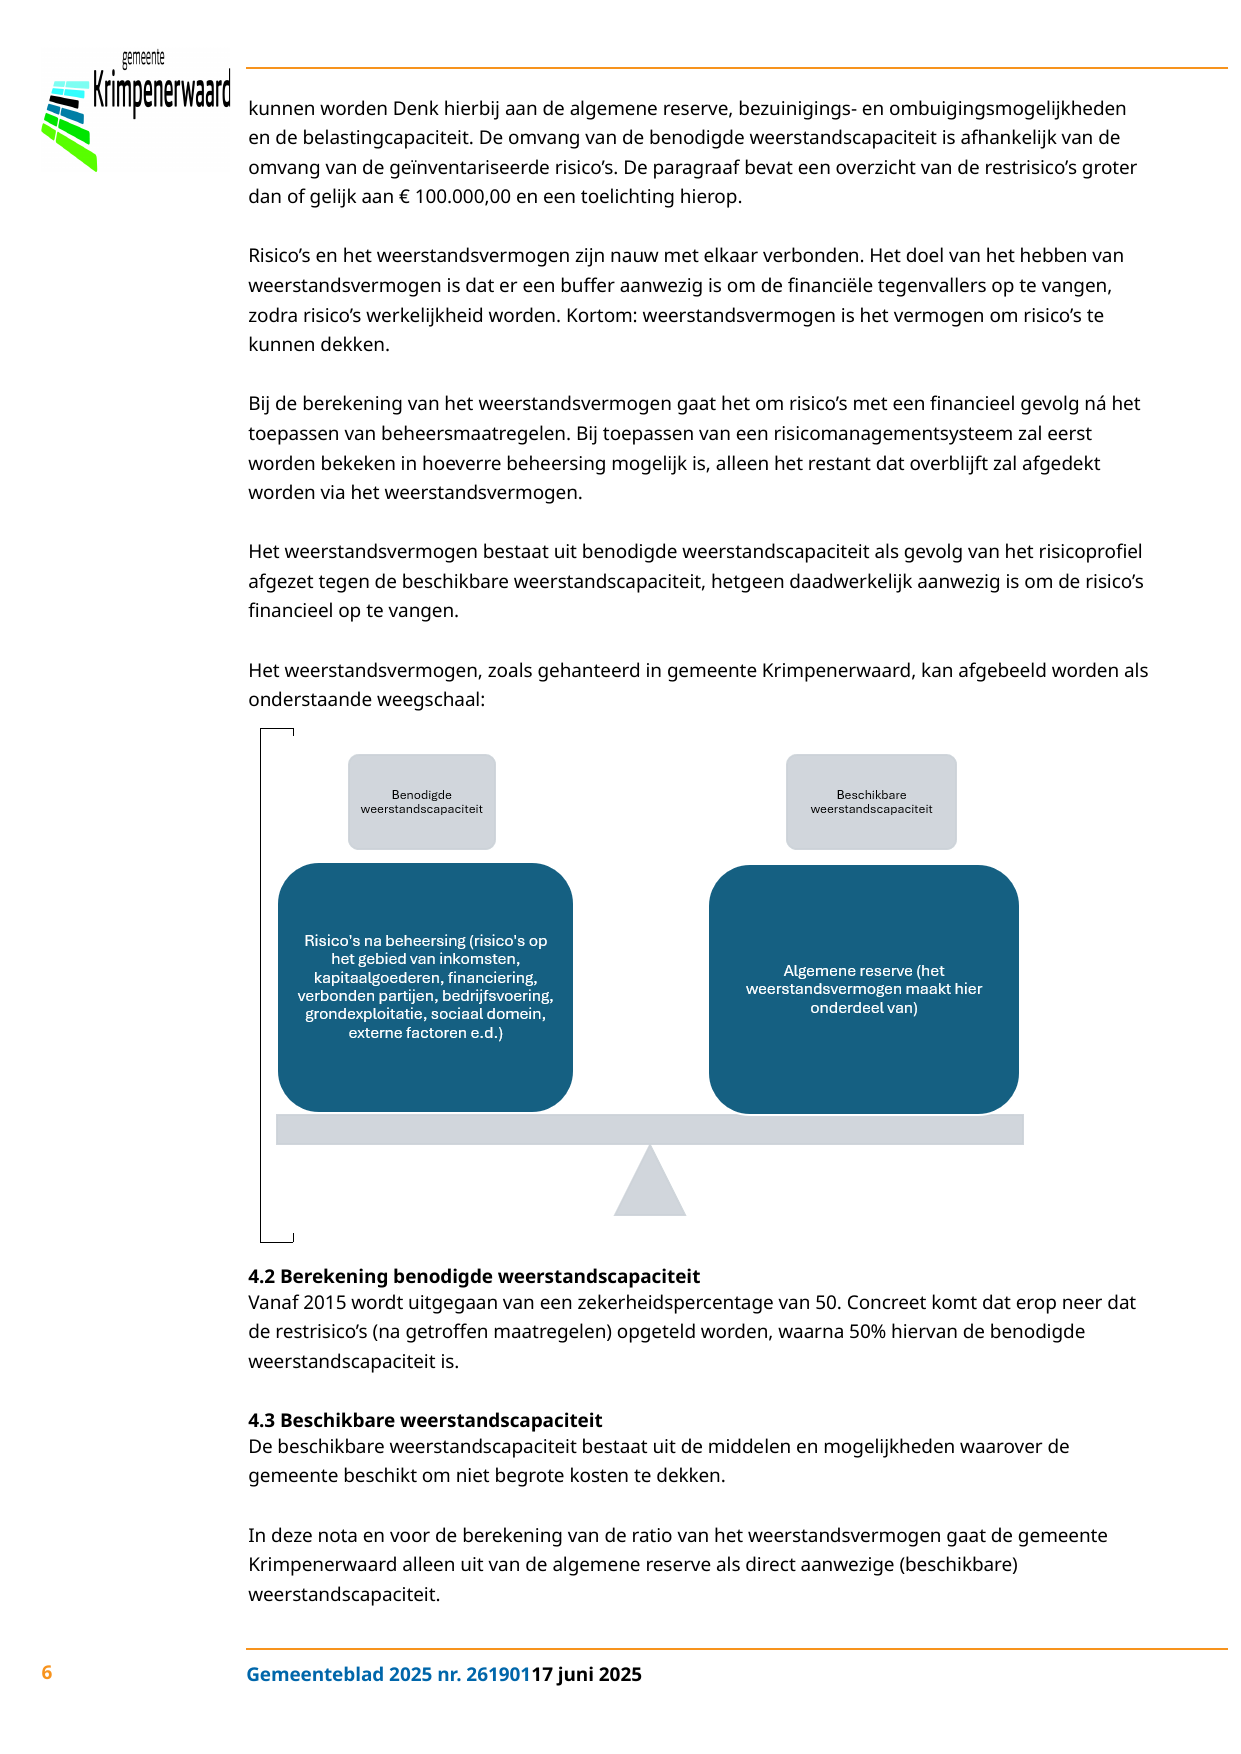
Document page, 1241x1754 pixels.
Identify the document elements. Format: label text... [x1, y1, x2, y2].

picture [268, 736, 1031, 1233]
text Het weerstandsvermogen bestaat uit benodigde weerstandscapaciteit als gevolg van het risicoprofiel afgezet tegen de beschikbare weerstandscapaciteit, hetgeen daadwerkelijk aanwezig is om de risico’s financieel op te vangen. [248, 538, 1152, 623]
text 4.2 Berekening benodigde weerstandscapaciteit [248, 1263, 1152, 1289]
text kunnen worden Denk hierbij aan de algemene reserve, bezuinigings- en ombuigingsmogelijkheden en de belastingcapaciteit. De omvang van de benodigde weerstandscapaciteit is afhankelijk van de omvang van de geïnventariseerde risico’s. De paragraaf bevat een overzicht van de restrisico’s groter dan of gelijk aan € 100.000,00 en een toelichting hierop. [248, 95, 1152, 209]
text Het weerstandsvermogen, zoals gehanteerd in gemeente Krimpenerwaard, kan afgebeeld worden als onderstaande weegschaal: [248, 657, 1152, 712]
text De beschikbare weerstandscapaciteit bestaat uit de middelen en mogelijkheden waarover de gemeente beschikt om niet begrote kosten te dekken. [248, 1433, 1152, 1488]
text Vanaf 2015 wordt uitgegaan van een zekerheidspercentage van 50. Concreet komt dat erop neer dat de restrisico’s (na getroffen maatregelen) opgeteld worden, waarna 50% hiervan de benodigde weerstandscapaciteit is. [248, 1289, 1152, 1374]
text Risico’s en het weerstandsvermogen zijn nauw met elkaar verbonden. Het doel van het hebben van weerstandsvermogen is dat er een buffer aanwezig is om de financiële tegenvallers op te vangen, zodra risico’s werkelijkheid worden. Kortom: weerstandsvermogen is het vermogen om risico’s te kunnen dekken. [248, 243, 1152, 357]
text Bij de berekening van het weerstandsvermogen gaat het om risico’s met een financieel gevolg ná het toepassen van beheersmaatregelen. Bij toepassen van een risicomanagementsysteem zal eerst worden bekeken in hoeverre beheersing mogelijk is, alleen het restant dat overblijft zal afgedekt worden via het weerstandsvermogen. [248, 391, 1152, 505]
text In deze nota en voor de berekening van de ratio van het weerstandsvermogen gaat de gemeente Krimpenerwaard alleen uit van de algemene reserve als direct aanwezige (beschikbare) weerstandscapaciteit. [248, 1522, 1152, 1607]
picture [41, 47, 231, 172]
text 4.3 Beschikbare weerstandscapaciteit [248, 1407, 1152, 1433]
